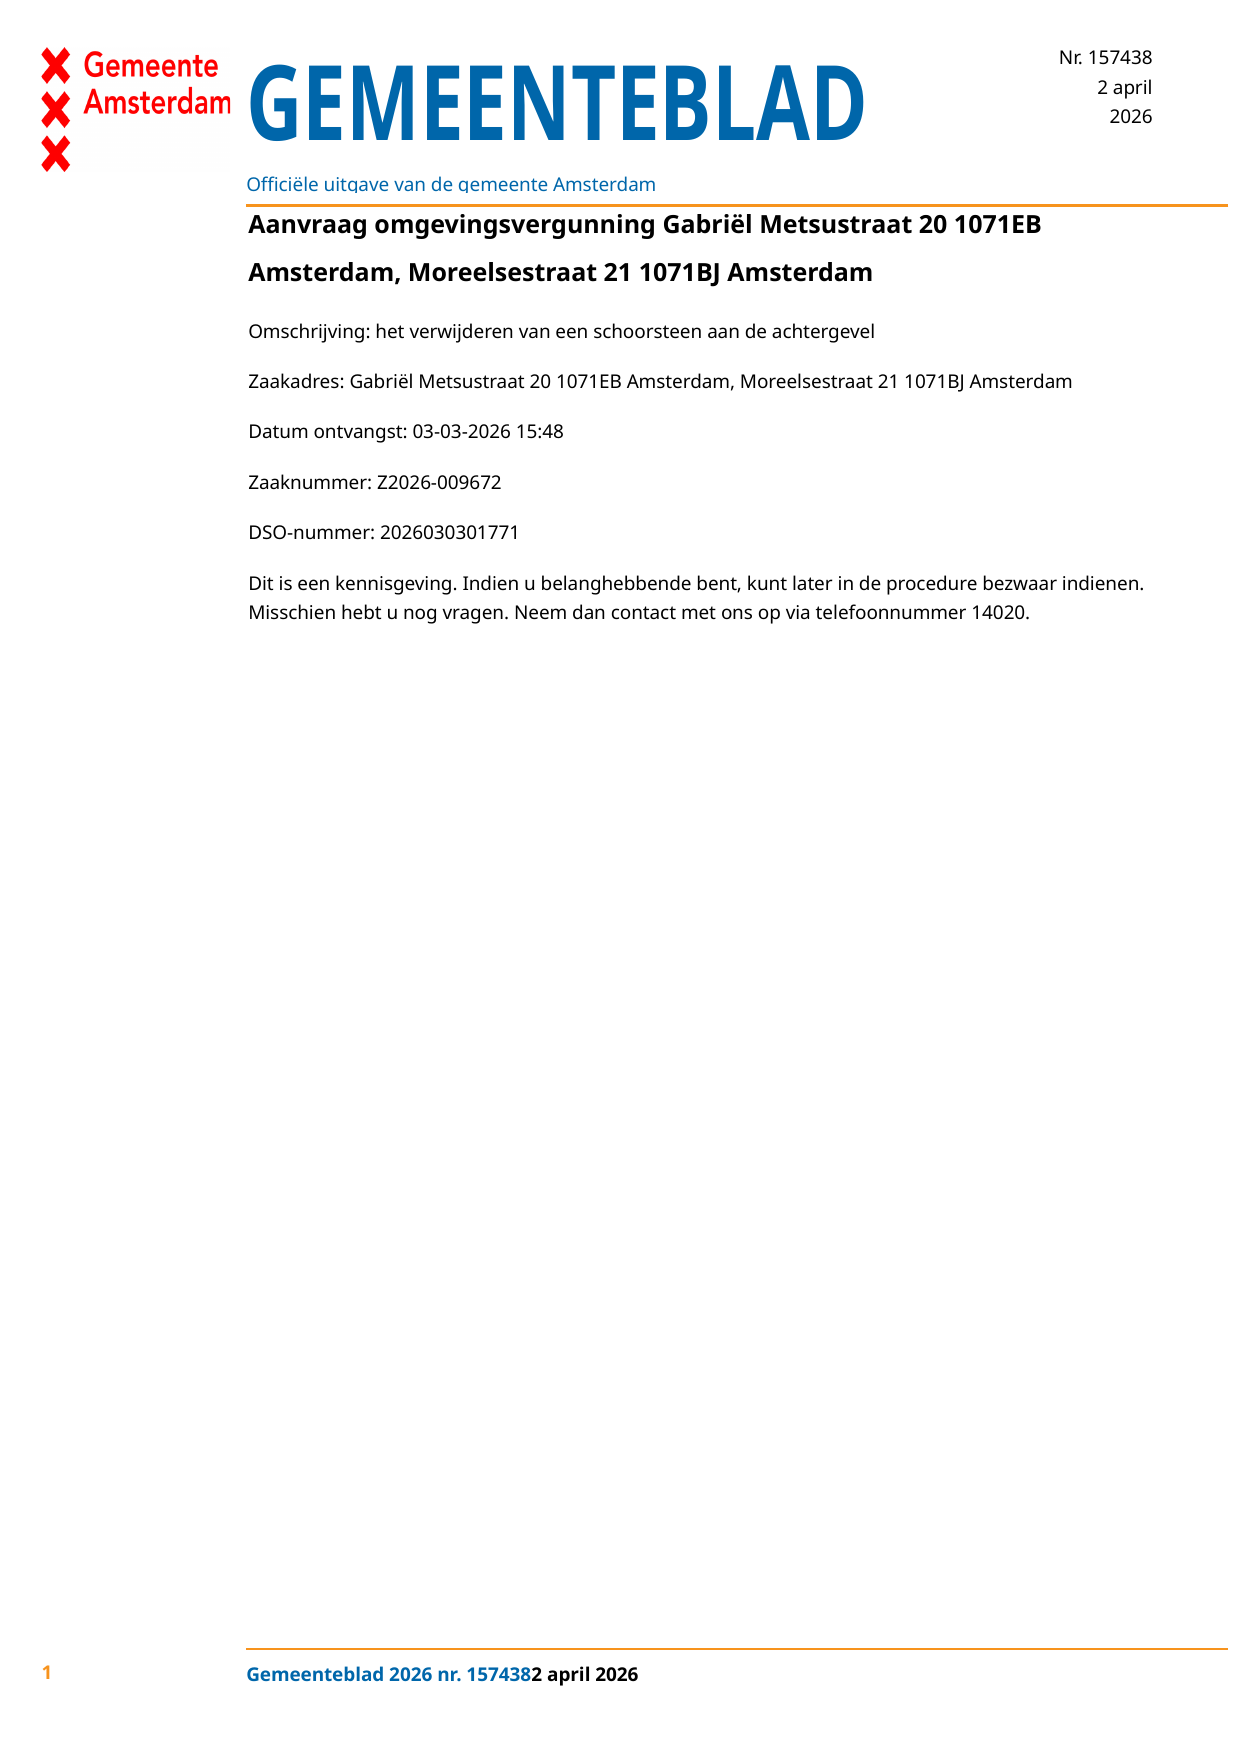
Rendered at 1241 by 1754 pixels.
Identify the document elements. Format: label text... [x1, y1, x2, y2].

text Zaakadres: Gabriël Metsustraat 20 1071EB Amsterdam, Moreelsestraat 21 1071BJ Amsterdam [248, 368, 1152, 394]
text Dit is een kennisgeving. Indien u belanghebbende bent, kunt later in de procedure bezwaar indienen. Misschien hebt u nog vragen. Neem dan contact met ons op via telefoonnummer 14020. [248, 570, 1152, 625]
text Aanvraag omgevingsvergunning Gabriël Metsustraat 20 1071EB Amsterdam, Moreelsestraat 21 1071BJ Amsterdam [248, 207, 1152, 288]
text DSO-nummer: 2026030301771 [248, 519, 1152, 545]
picture [41, 47, 231, 172]
text Omschrijving: het verwijderen van een schoorsteen aan de achtergevel [248, 318, 1152, 344]
text Datum ontvangst: 03-03-2026 15:48 [248, 419, 1152, 444]
text Zaaknummer: Z2026-009672 [248, 469, 1152, 495]
